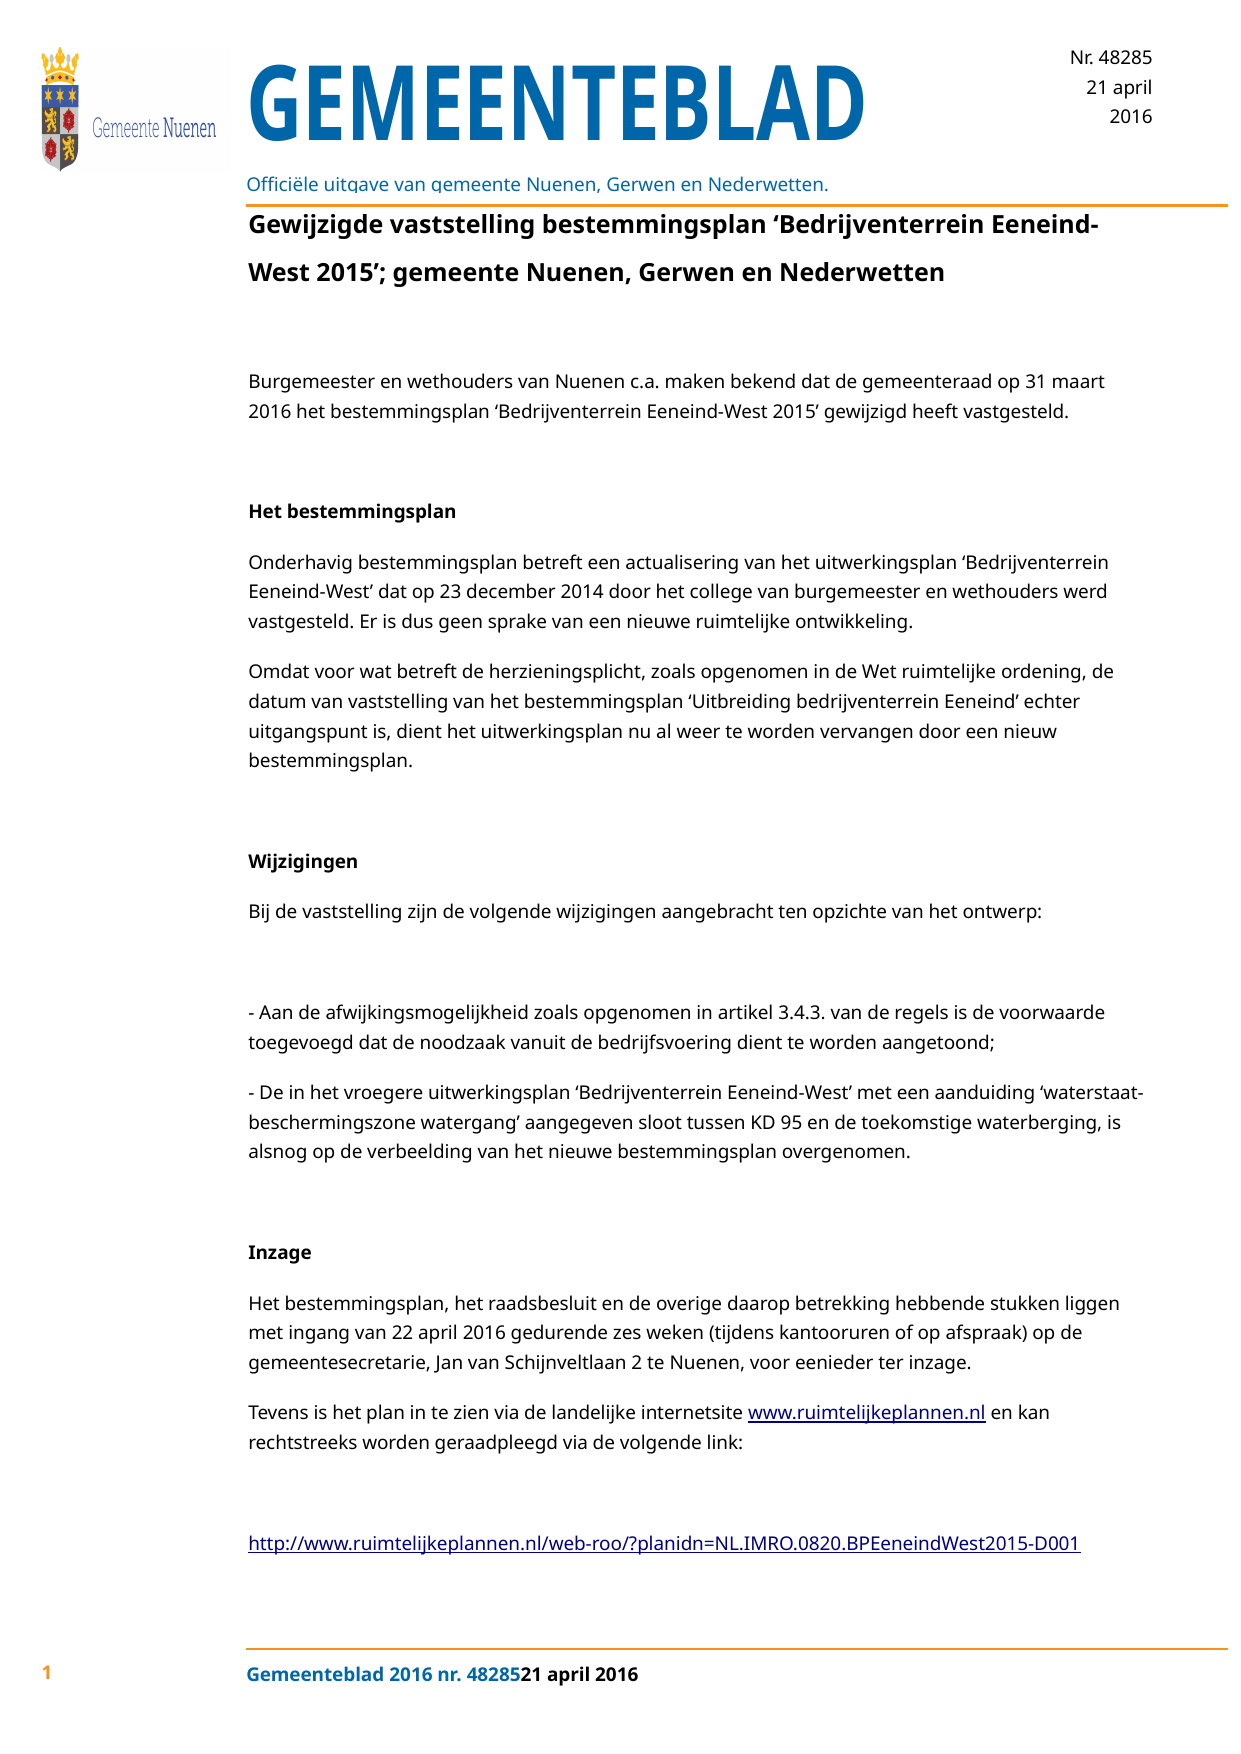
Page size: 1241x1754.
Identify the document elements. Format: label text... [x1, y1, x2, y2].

text Burgemeester en wethouders van Nuenen c.a. maken bekend dat de gemeenteraad op 31 maart 2016 het bestemmingsplan ‘Bedrijventerrein Eeneind-West 2015’ gewijzigd heeft vastgesteld. [248, 368, 1152, 424]
text - Aan de afwijkingsmogelijkheid zoals opgenomen in artikel 3.4.3. van de regels is de voorwaarde toegevoegd dat de noodzaak vanuit de bedrijfsvoering dient te worden aangetoond; [248, 999, 1152, 1055]
picture [41, 47, 231, 172]
text Inzage [248, 1239, 1152, 1265]
text Gewijzigde vaststelling bestemmingsplan ‘Bedrijventerrein Eeneind-West 2015’; gemeente Nuenen, Gerwen en Nederwetten [248, 207, 1152, 288]
text Het bestemmingsplan, het raadsbesluit en de overige daarop betrekking hebbende stukken liggen met ingang van 22 april 2016 gedurende zes weken (tijdens kantooruren of op afspraak) op de gemeentesecretarie, Jan van Schijnveltlaan 2 te Nuenen, voor eenieder ter inzage. [248, 1290, 1152, 1375]
text - De in het vroegere uitwerkingsplan ‘Bedrijventerrein Eeneind-West’ met een aanduiding ‘waterstaat-beschermingszone watergang’ aangegeven sloot tussen KD 95 en de toekomstige waterberging, is alsnog op de verbeelding van het nieuwe bestemmingsplan overgenomen. [248, 1079, 1152, 1164]
text Wijzigingen [248, 848, 1152, 874]
text Het bestemmingsplan [248, 499, 1152, 524]
text Tevens is het plan in te zien via de landelijke internetsite www.ruimtelijkeplannen.nl en kan rechtstreeks worden geraadpleegd via de volgende link: [248, 1399, 1152, 1455]
text http://www.ruimtelijkeplannen.nl/web-roo/?planidn=NL.IMRO.0820.BPEeneindWest2015-D001 [248, 1530, 1152, 1556]
text Onderhavig bestemmingsplan betreft een actualisering van het uitwerkingsplan ‘Bedrijventerrein Eeneind-West’ dat op 23 december 2014 door het college van burgemeester en wethouders werd vastgesteld. Er is dus geen sprake van een nieuwe ruimtelijke ontwikkeling. [248, 549, 1152, 634]
text Omdat voor wat betreft de herzieningsplicht, zoals opgenomen in de Wet ruimtelijke ordening, de datum van vaststelling van het bestemmingsplan ‘Uitbreiding bedrijventerrein Eeneind’ echter uitgangspunt is, dient het uitwerkingsplan nu al weer te worden vervangen door een nieuw bestemmingsplan. [248, 659, 1152, 773]
text Bij de vaststelling zijn de volgende wijzigingen aangebracht ten opzichte van het ontwerp: [248, 899, 1152, 924]
